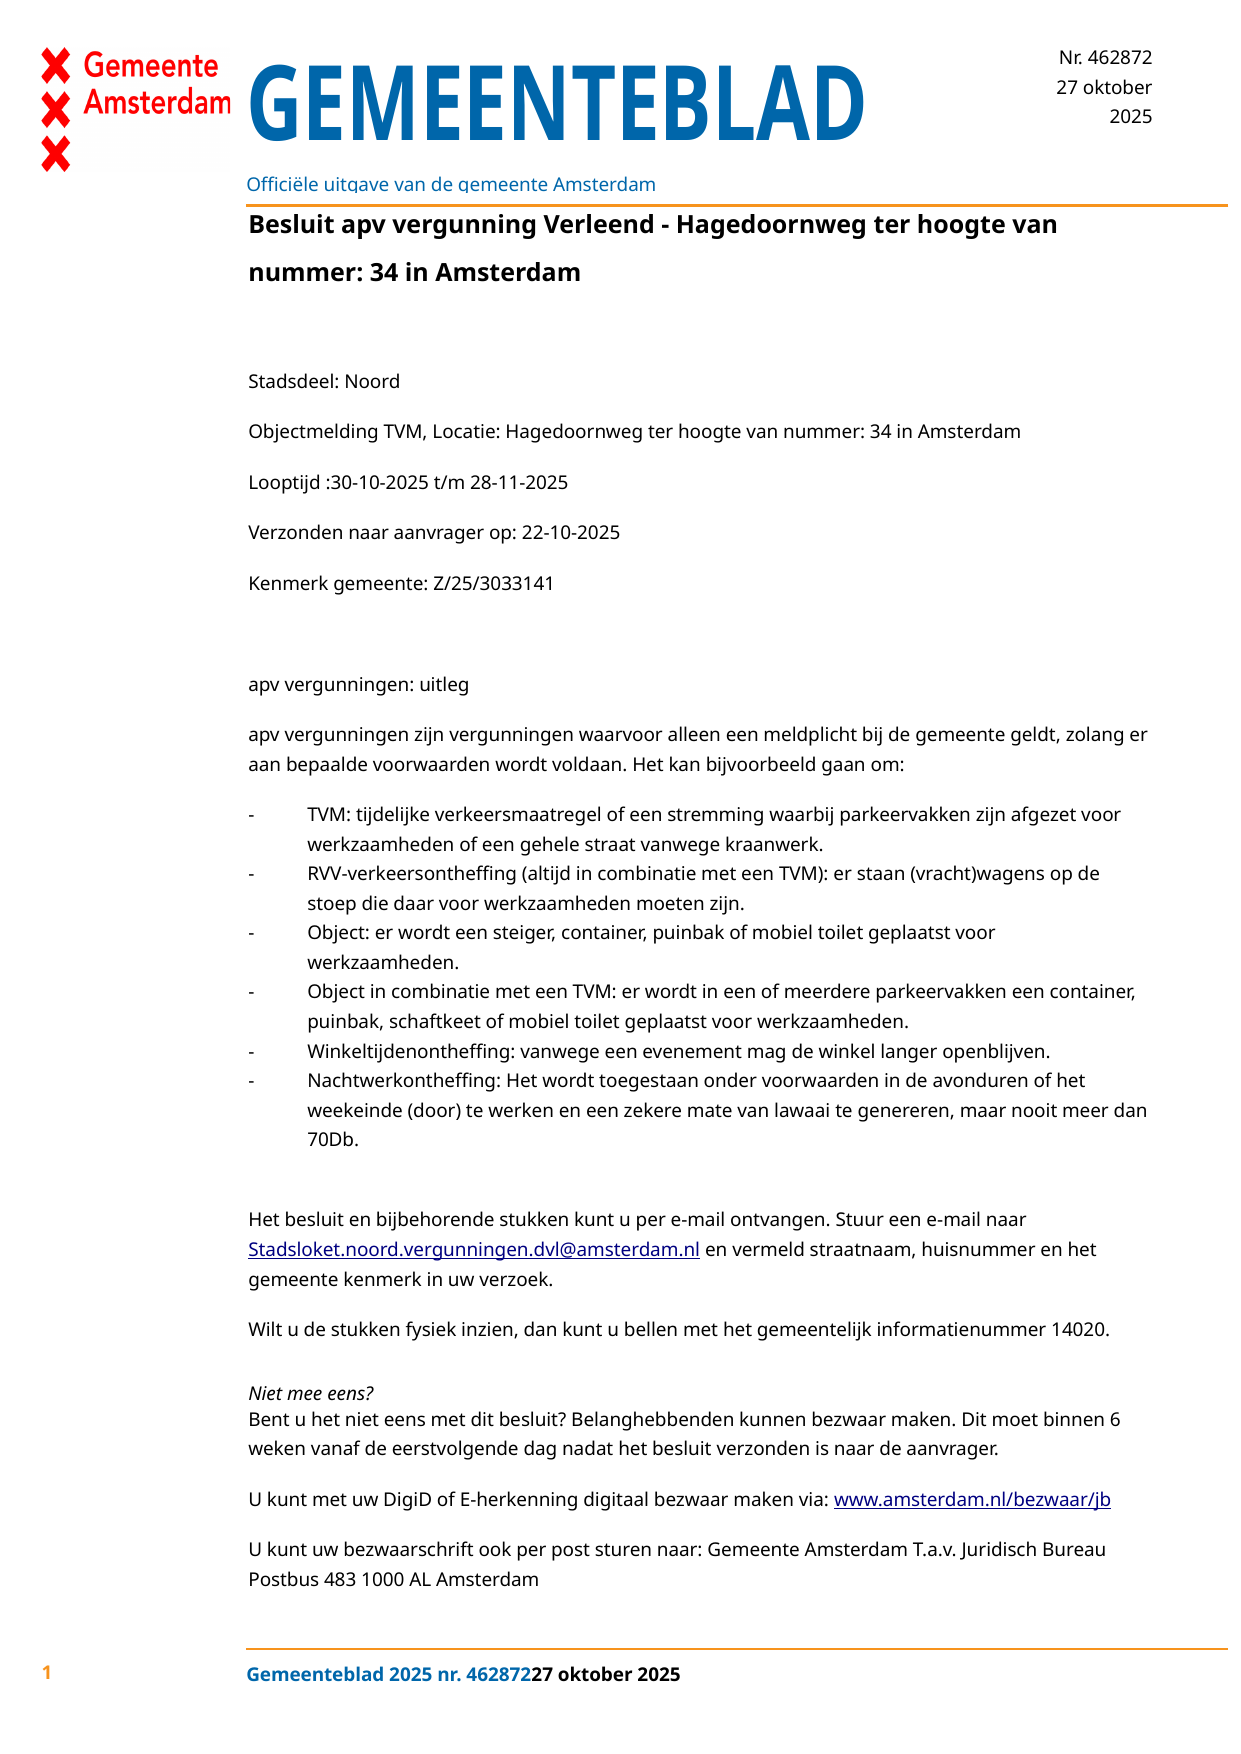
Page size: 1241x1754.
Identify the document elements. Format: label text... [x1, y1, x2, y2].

text U kunt uw bezwaarschrift ook per post sturen naar: Gemeente Amsterdam T.a.v. Juridisch Bureau Postbus 483 1000 AL Amsterdam [248, 1536, 1152, 1592]
text apv vergunningen zijn vergunningen waarvoor alleen een meldplicht bij de gemeente geldt, zolang er aan bepaalde voorwaarden wordt voldaan. Het kan bijvoorbeeld gaan om: [248, 721, 1152, 777]
text Het besluit en bijbehorende stukken kunt u per e-mail ontvangen. Stuur een e-mail naar Stadsloket.noord.vergunningen.dvl@amsterdam.nl en vermeld straatnaam, huisnummer en het gemeente kenmerk in uw verzoek. [248, 1207, 1152, 1292]
list RVV-verkeersontheffing (altijd in combinatie met een TVM): er staan (vracht)wagens op de stoep die daar voor werkzaamheden moeten zijn. [248, 860, 1152, 916]
list TVM: tijdelijke verkeersmaatregel of een stremming waarbij parkeervakken zijn afgezet voor werkzaamheden of een gehele straat vanwege kraanwerk. [248, 801, 1152, 857]
list Winkeltijdenontheffing: vanwege een evenement mag de winkel langer openblijven. [248, 1038, 1152, 1064]
picture [41, 47, 231, 172]
list Object: er wordt een steiger, container, puinbak of mobiel toilet geplaatst voor werkzaamheden. [248, 919, 1152, 975]
text Verzonden naar aanvrager op: 22-10-2025 [248, 519, 1152, 545]
text Niet mee eens? [248, 1380, 1152, 1406]
text Stadsdeel: Noord [248, 368, 1152, 394]
text Bent u het niet eens met dit besluit? Belanghebbenden kunnen bezwaar maken. Dit moet binnen 6 weken vanaf de eerstvolgende dag nadat het besluit verzonden is naar de aanvrager. [248, 1406, 1152, 1461]
text Kenmerk gemeente: Z/25/3033141 [248, 570, 1152, 596]
text Looptijd :30-10-2025 t/m 28-11-2025 [248, 469, 1152, 495]
list Object in combinatie met een TVM: er wordt in een of meerdere parkeervakken een container, puinbak, schaftkeet of mobiel toilet geplaatst voor werkzaamheden. [248, 979, 1152, 1034]
text Besluit apv vergunning Verleend - Hagedoornweg ter hoogte van nummer: 34 in Amsterdam [248, 207, 1152, 288]
text apv vergunningen: uitleg [248, 671, 1152, 697]
text U kunt met uw DigiD of E-herkenning digitaal bezwaar maken via: www.amsterdam.nl/bezwaar/jb [248, 1486, 1152, 1512]
text Objectmelding TVM, Locatie: Hagedoornweg ter hoogte van nummer: 34 in Amsterdam [248, 419, 1152, 444]
list Nachtwerkontheffing: Het wordt toegestaan onder voorwaarden in de avonduren of het weekeinde (door) te werken en een zekere mate van lawaai te genereren, maar nooit meer dan 70Db. [248, 1067, 1152, 1152]
text Wilt u de stukken fysiek inzien, dan kunt u bellen met het gemeentelijk informatienummer 14020. [248, 1316, 1152, 1342]
